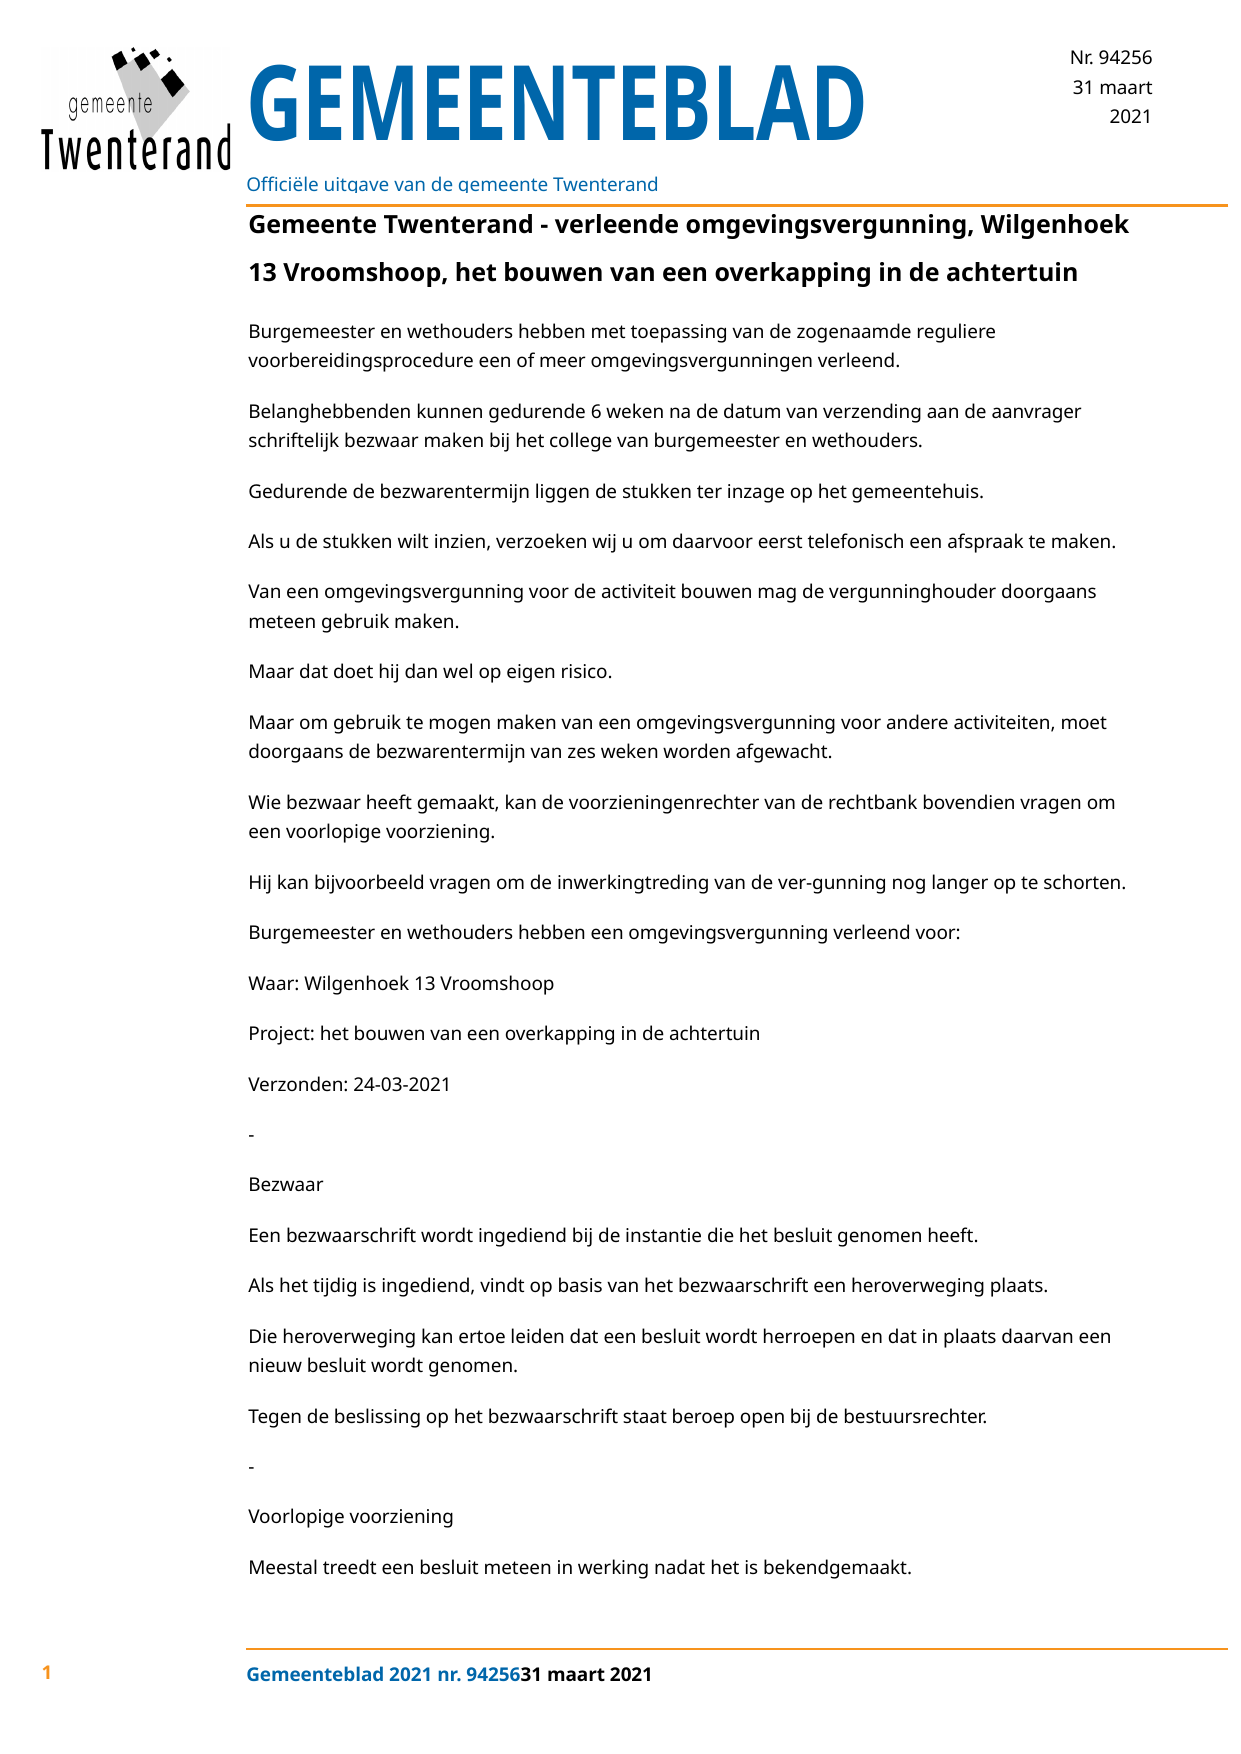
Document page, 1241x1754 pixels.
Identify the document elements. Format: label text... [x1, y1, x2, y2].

text - [248, 1453, 1152, 1479]
text Wie bezwaar heeft gemaakt, kan de voorzieningenrechter van de rechtbank bovendien vragen om een voorlopige voorziening. [248, 789, 1152, 844]
text Als het tijdig is ingediend, vindt op basis van het bezwaarschrift een heroverweging plaats. [248, 1272, 1152, 1298]
text Gedurende de bezwarentermijn liggen de stukken ter inzage op het gemeentehuis. [248, 478, 1152, 504]
text Gemeente Twenterand - verleende omgevingsvergunning, Wilgenhoek 13 Vroomshoop, het bouwen van een overkapping in de achtertuin [248, 207, 1152, 288]
text Belanghebbenden kunnen gedurende 6 weken na de datum van verzending aan de aanvrager schriftelijk bezwaar maken bij het college van burgemeester en wethouders. [248, 398, 1152, 453]
text Maar dat doet hij dan wel op eigen risico. [248, 659, 1152, 684]
text Bezwaar [248, 1172, 1152, 1197]
text Maar om gebruik te mogen maken van een omgevingsvergunning voor andere activiteiten, moet doorgaans de bezwarentermijn van zes weken worden afgewacht. [248, 709, 1152, 764]
text Waar: Wilgenhoek 13 Vroomshoop [248, 970, 1152, 996]
text - [248, 1121, 1152, 1147]
text Tegen de beslissing op het bezwaarschrift staat beroep open bij de bestuursrechter. [248, 1403, 1152, 1429]
text Hij kan bijvoorbeeld vragen om de inwerkingtreding van de ver-gunning nog langer op te schorten. [248, 869, 1152, 895]
text Verzonden: 24-03-2021 [248, 1071, 1152, 1097]
text Project: het bouwen van een overkapping in de achtertuin [248, 1020, 1152, 1046]
text Meestal treedt een besluit meteen in werking nadat het is bekendgemaakt. [248, 1554, 1152, 1580]
text Voorlopige voorziening [248, 1504, 1152, 1529]
text Burgemeester en wethouders hebben met toepassing van de zogenaamde reguliere voorbereidingsprocedure een of meer omgevingsvergunningen verleend. [248, 318, 1152, 373]
text Burgemeester en wethouders hebben een omgevingsvergunning verleend voor: [248, 919, 1152, 945]
text Als u de stukken wilt inzien, verzoeken wij u om daarvoor eerst telefonisch een afspraak te maken. [248, 528, 1152, 554]
picture [41, 47, 231, 172]
text Een bezwaarschrift wordt ingediend bij de instantie die het besluit genomen heeft. [248, 1222, 1152, 1248]
text Van een omgevingsvergunning voor de activiteit bouwen mag de vergunninghouder doorgaans meteen gebruik maken. [248, 579, 1152, 634]
text Die heroverweging kan ertoe leiden dat een besluit wordt herroepen en dat in plaats daarvan een nieuw besluit wordt genomen. [248, 1323, 1152, 1378]
